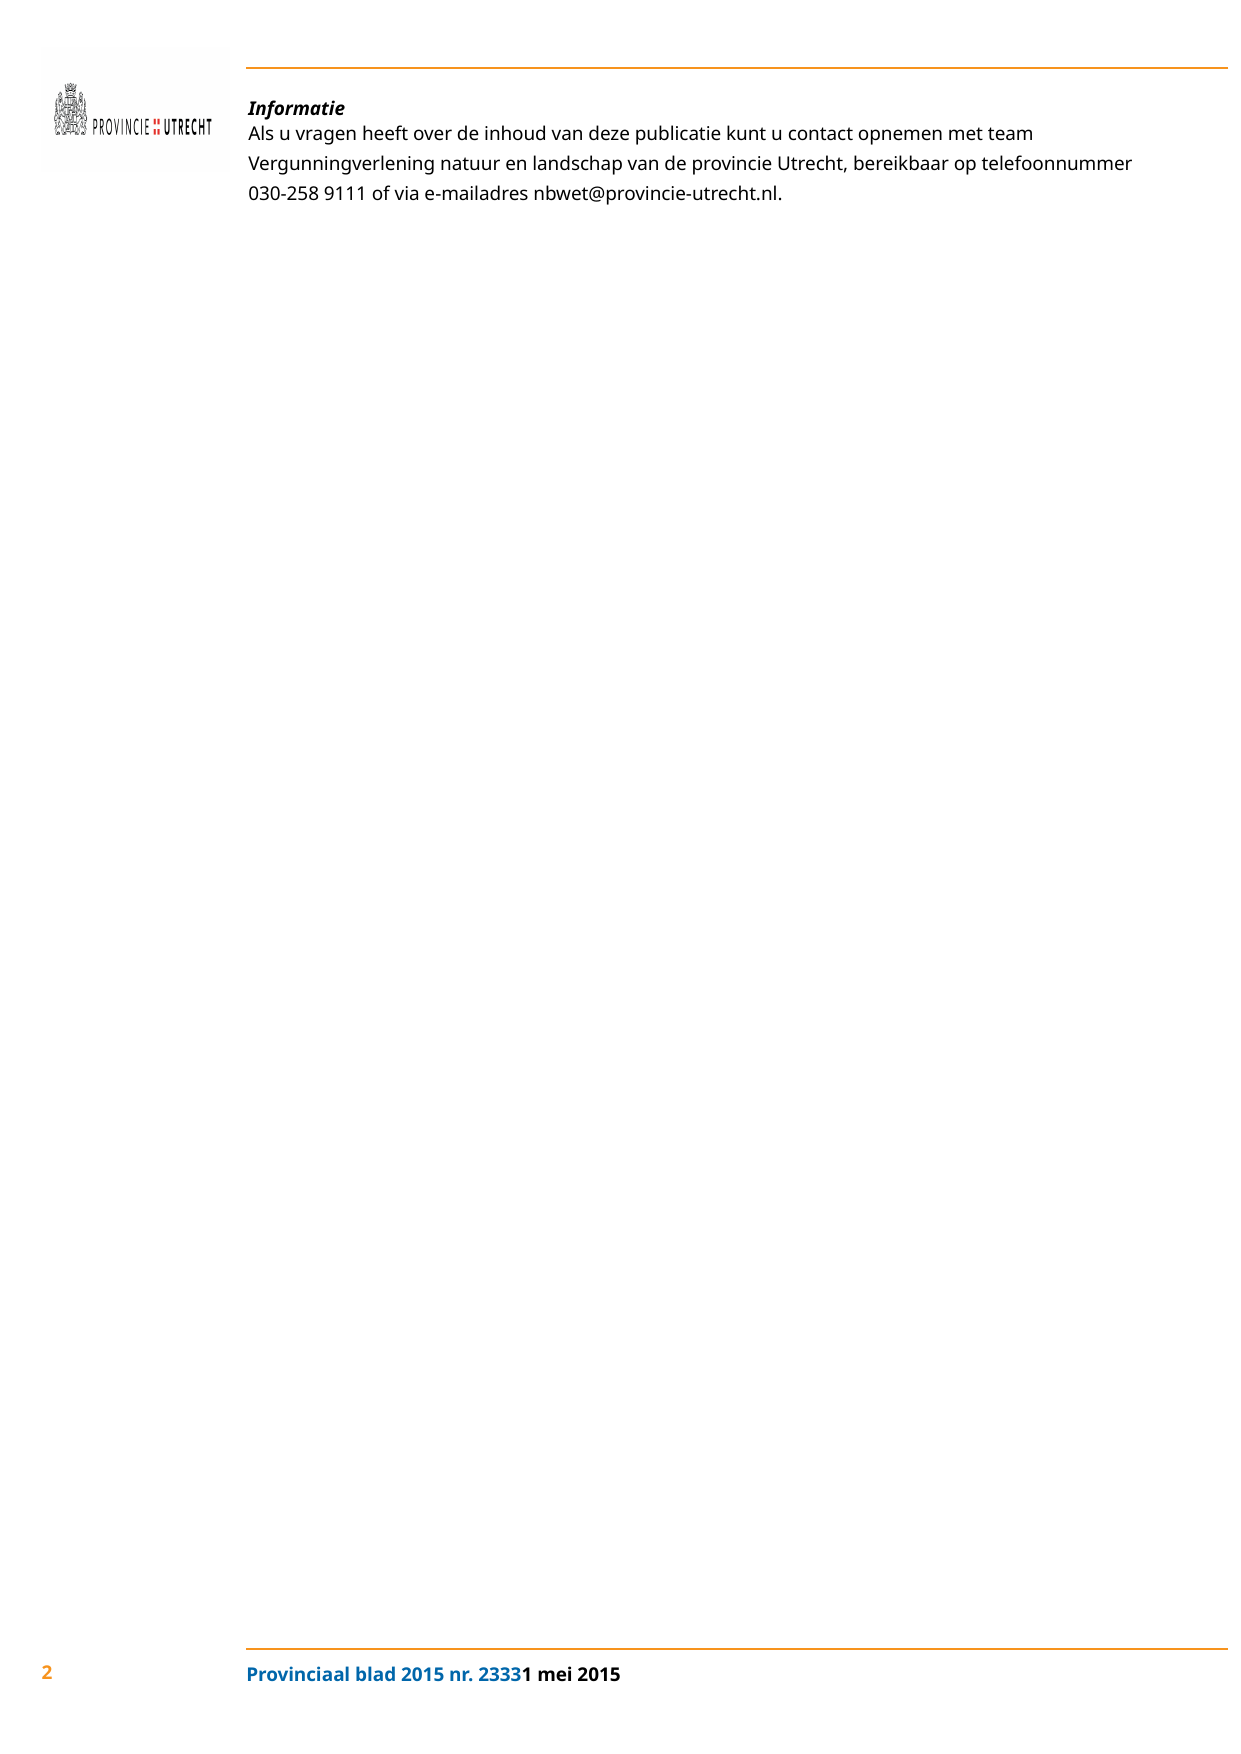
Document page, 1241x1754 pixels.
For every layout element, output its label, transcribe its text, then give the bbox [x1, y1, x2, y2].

picture [41, 47, 231, 172]
text Als u vragen heeft over de inhoud van deze publicatie kunt u contact opnemen met team Vergunningverlening natuur en landschap van de provincie Utrecht, bereikbaar op telefoonnummer 030-258 9111 of via e-mailadres nbwet@provincie-utrecht.nl. [248, 121, 1152, 205]
text Informatie [248, 95, 1152, 121]
